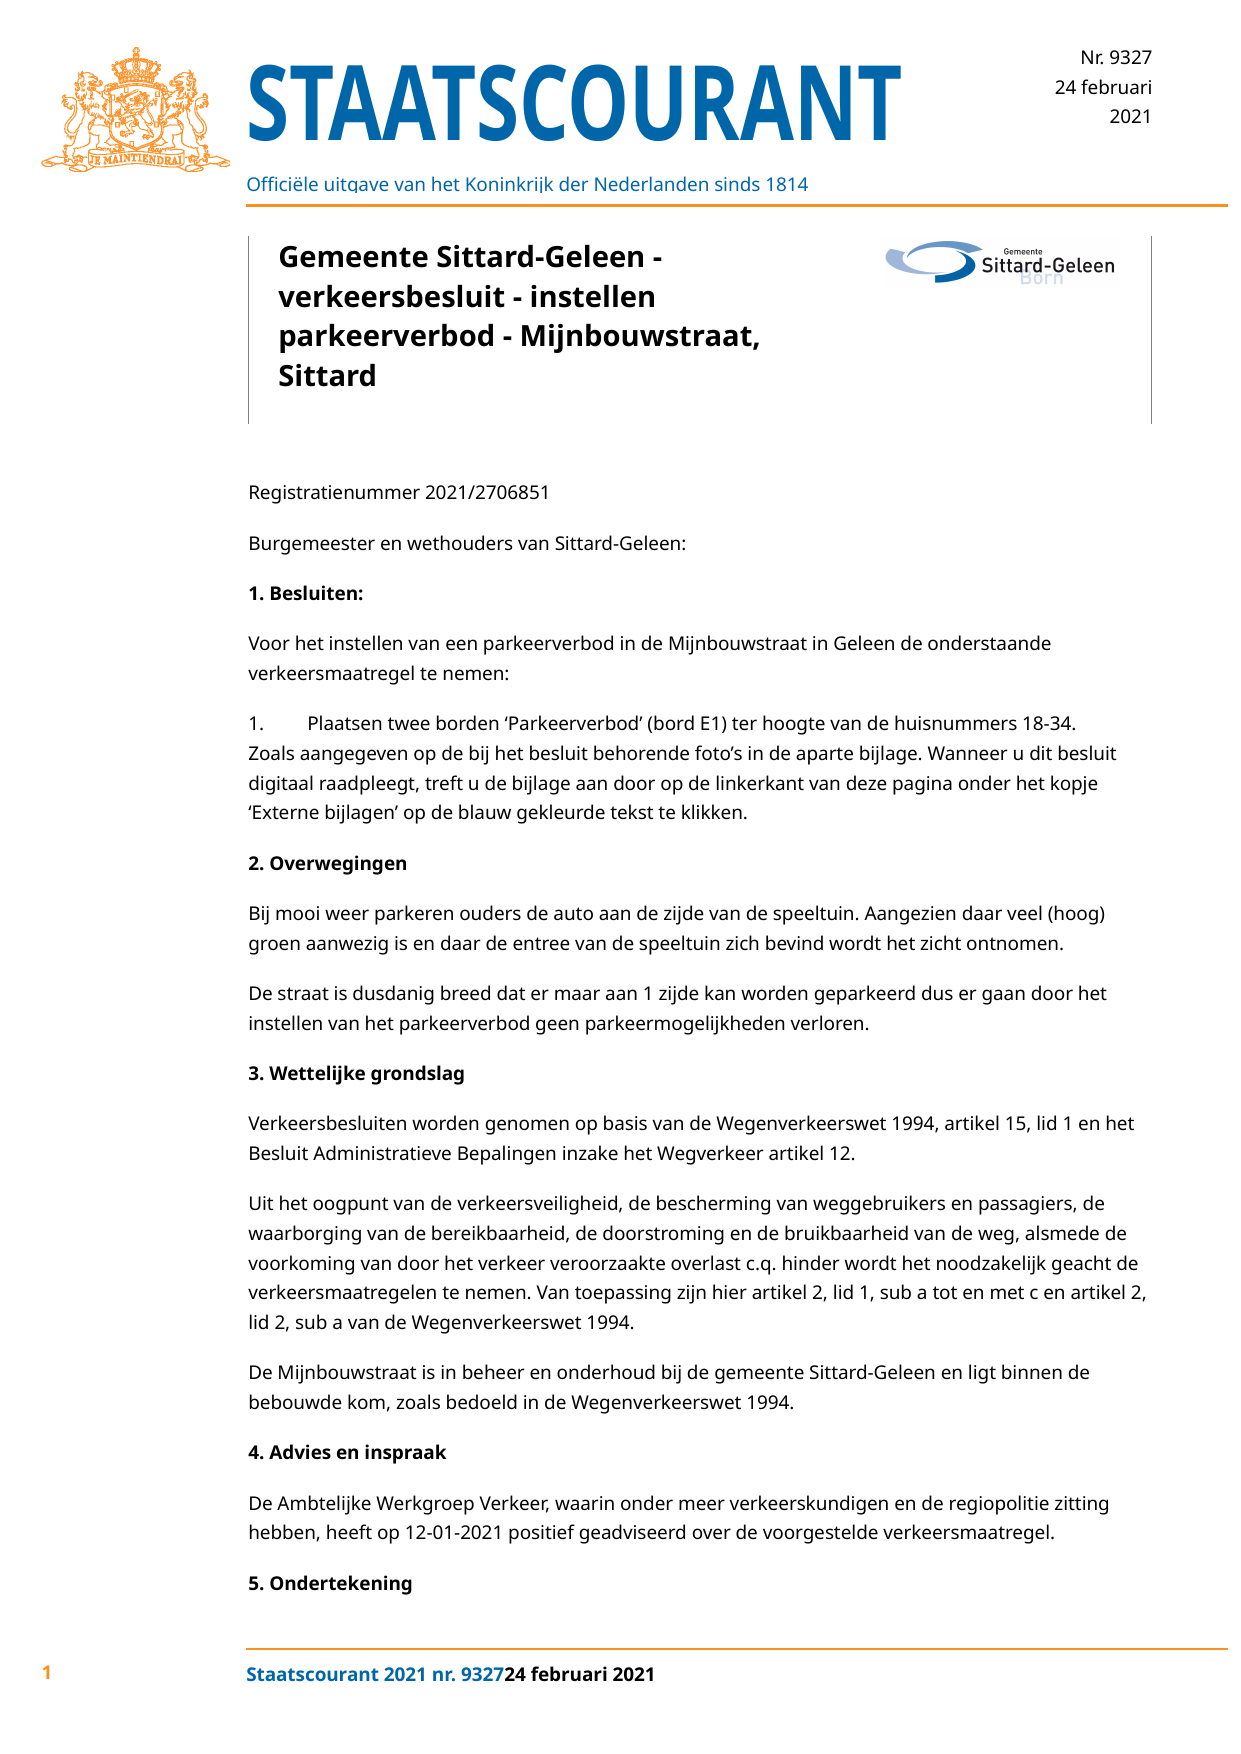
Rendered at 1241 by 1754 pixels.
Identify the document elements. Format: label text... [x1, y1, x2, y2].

list Plaatsen twee borden ‘Parkeerverbod’ (bord E1) ter hoogte van de huisnummers 18-34. [248, 711, 1152, 736]
text De Ambtelijke Werkgroep Verkeer, waarin onder meer verkeerskundigen en de regiopolitie zitting hebben, heeft op 12-01-2021 positief geadviseerd over de voorgestelde verkeersmaatregel. [248, 1490, 1152, 1545]
text De Mijnbouwstraat is in beheer en onderhoud bij de gemeente Sittard-Geleen en ligt binnen de bebouwde kom, zoals bedoeld in de Wegenverkeerswet 1994. [248, 1359, 1152, 1415]
text 4. Advies en inspraak [248, 1439, 1152, 1465]
text 5. Ondertekening [248, 1570, 1152, 1596]
picture [41, 47, 231, 172]
text Voor het instellen van een parkeerverbod in de Mijnbouwstraat in Geleen de onderstaande verkeersmaatregel te nemen: [248, 631, 1152, 686]
text Burgemeester en wethouders van Sittard-Geleen: [248, 530, 1152, 556]
text De straat is dusdanig breed dat er maar aan 1 zijde kan worden geparkeerd dus er gaan door het instellen van het parkeerverbod geen parkeermogelijkheden verloren. [248, 980, 1152, 1036]
picture [882, 236, 1119, 289]
text Uit het oogpunt van de verkeersveiligheid, de bescherming van weggebruikers en passagiers, de waarborging van de bereikbaarheid, de doorstroming en de bruikbaarheid van de weg, alsmede de voorkoming van door het verkeer veroorzaakte overlast c.q. hinder wordt het noodzakelijk geacht de verkeersmaatregelen te nemen. Van toepassing zijn hier artikel 2, lid 1, sub a tot en met c en artikel 2, lid 2, sub a van de Wegenverkeerswet 1994. [248, 1191, 1152, 1335]
text Registratienummer 2021/2706851 [248, 479, 1152, 505]
text 2. Overwegingen [248, 850, 1152, 876]
text 3. Wettelijke grondslag [248, 1060, 1152, 1086]
text Bij mooi weer parkeren ouders de auto aan de zijde van de speeltuin. Aangezien daar veel (hoog) groen aanwezig is en daar de entree van de speeltuin zich bevind wordt het zicht ontnomen. [248, 900, 1152, 956]
text 1. Besluiten: [248, 580, 1152, 606]
text Zoals aangegeven op de bij het besluit behorende foto’s in de aparte bijlage. Wanneer u dit besluit digitaal raadpleegt, treft u de bijlage aan door op de linkerkant van deze pagina onder het kopje ‘Externe bijlagen’ op de blauw gekleurde tekst te klikken. [248, 740, 1152, 825]
table_header [850, 236, 1151, 424]
table_header Gemeente Sittard-Geleen - verkeersbesluit - instellen parkeerverbod - Mijnbouwstraat, Sittard [249, 236, 850, 424]
text Verkeersbesluiten worden genomen op basis van de Wegenverkeerswet 1994, artikel 15, lid 1 en het Besluit Administratieve Bepalingen inzake het Wegverkeer artikel 12. [248, 1111, 1152, 1166]
